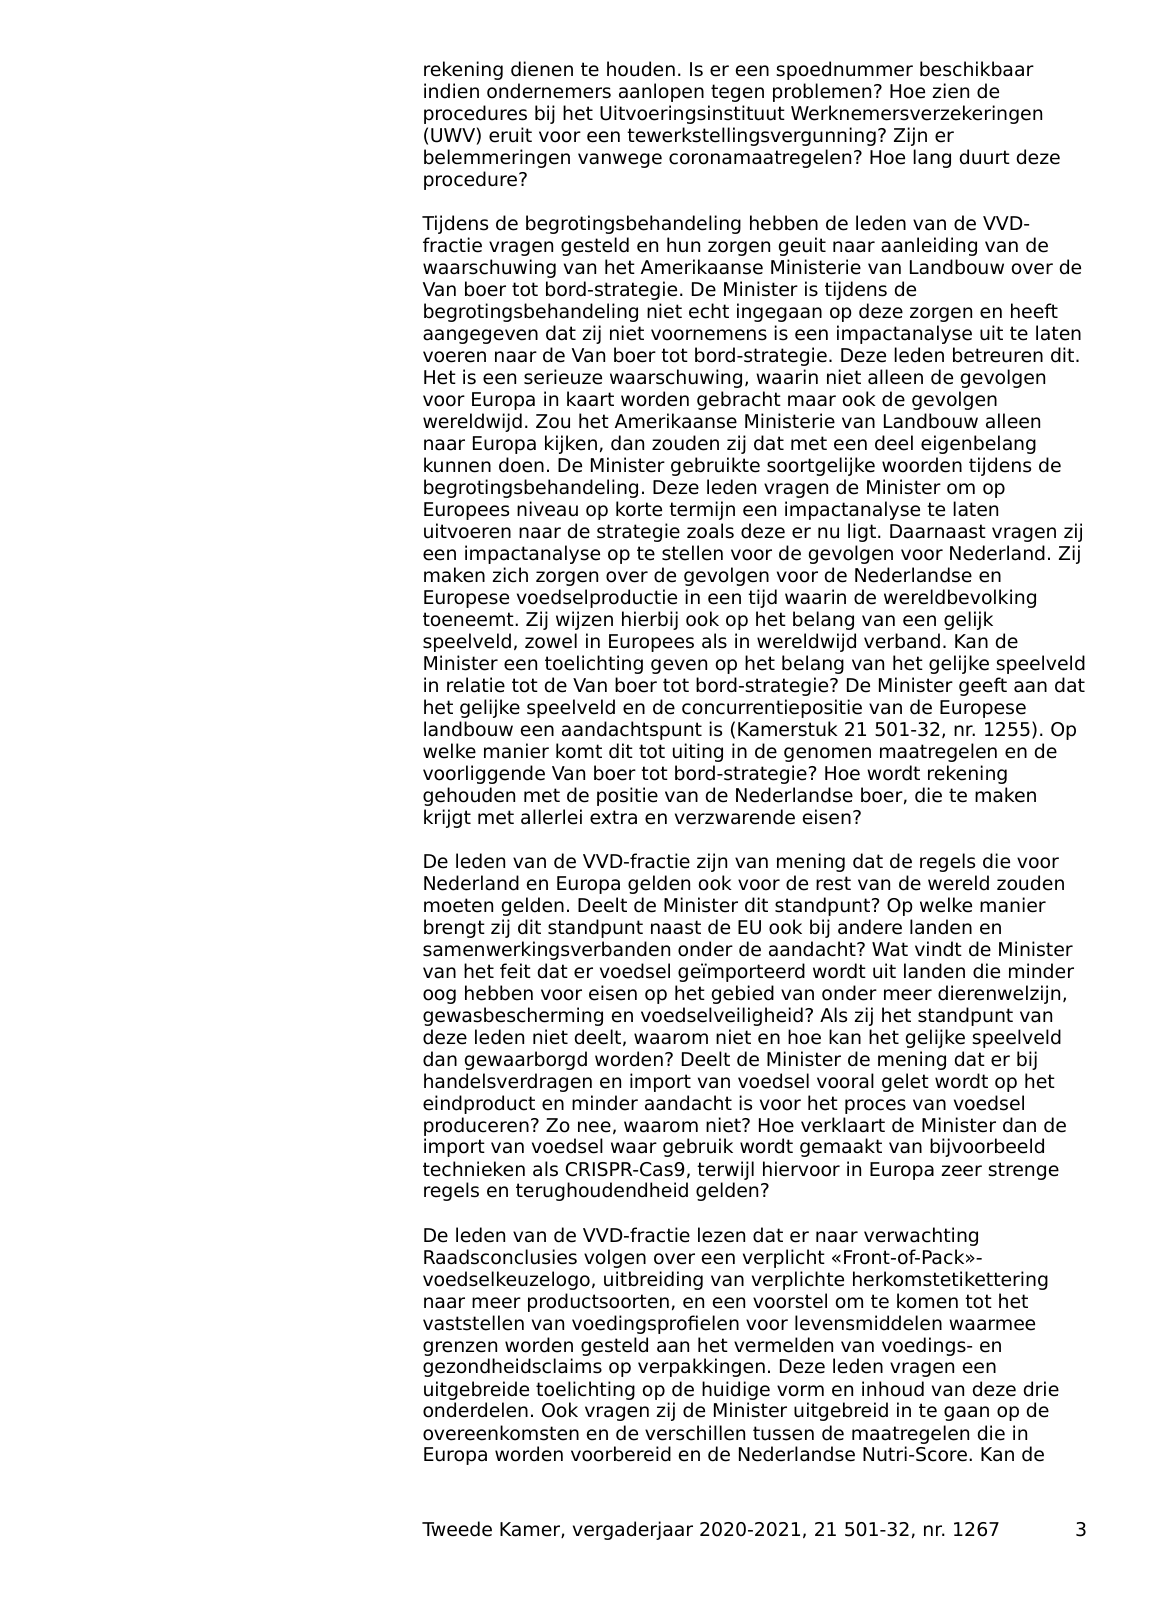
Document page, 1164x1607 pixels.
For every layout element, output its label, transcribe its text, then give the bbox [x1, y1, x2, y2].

text De leden van de VVD-fractie zijn van mening dat de regels die voor Nederland en Europa gelden ook voor de rest van de wereld zouden moeten gelden. Deelt de Minister dit standpunt? Op welke manier brengt zij dit standpunt naast de EU ook bij andere landen en samenwerkingsverbanden onder de aandacht? Wat vindt de Minister van het feit dat er voedsel geïmporteerd wordt uit landen die minder oog hebben voor eisen op het gebied van onder meer dierenwelzijn, gewasbescherming en voedselveiligheid? Als zij het standpunt van deze leden niet deelt, waarom niet en hoe kan het gelijke speelveld dan gewaarborgd worden? Deelt de Minister de mening dat er bij handelsverdragen en import van voedsel vooral gelet wordt op het eindproduct en minder aandacht is voor het proces van voedsel produceren? Zo nee, waarom niet? Hoe verklaart de Minister dan de import van voedsel waar gebruik wordt gemaakt van bijvoorbeeld technieken als CRISPR-Cas9, terwijl hiervoor in Europa zeer strenge regels en terughoudendheid gelden? [422, 851, 1087, 1202]
text De leden van de VVD-fractie lezen dat er naar verwachting Raadsconclusies volgen over een verplicht «Front-of-Pack»-voedselkeuzelogo, uitbreiding van verplichte herkomstetikettering naar meer productsoorten, en een voorstel om te komen tot het vaststellen van voedingsprofielen voor levensmiddelen waarmee grenzen worden gesteld aan het vermelden van voedings- en gezondheidsclaims op verpakkingen. Deze leden vragen een uitgebreide toelichting op de huidige vorm en inhoud van deze drie onderdelen. Ook vragen zij de Minister uitgebreid in te gaan op de overeenkomsten en de verschillen tussen de maatregelen die in Europa worden voorbereid en de Nederlandse Nutri-Score. Kan de [422, 1224, 1087, 1466]
text rekening dienen te houden. Is er een spoednummer beschikbaar indien ondernemers aanlopen tegen problemen? Hoe zien de procedures bij het Uitvoeringsinstituut Werknemersverzekeringen (UWV) eruit voor een tewerkstellingsvergunning? Zijn er belemmeringen vanwege coronamaatregelen? Hoe lang duurt deze procedure? [422, 59, 1087, 191]
text Tijdens de begrotingsbehandeling hebben de leden van de VVD-fractie vragen gesteld en hun zorgen geuit naar aanleiding van de waarschuwing van het Amerikaanse Ministerie van Landbouw over de Van boer tot bord-strategie. De Minister is tijdens de begrotingsbehandeling niet echt ingegaan op deze zorgen en heeft aangegeven dat zij niet voornemens is een impactanalyse uit te laten voeren naar de Van boer tot bord-strategie. Deze leden betreuren dit. Het is een serieuze waarschuwing, waarin niet alleen de gevolgen voor Europa in kaart worden gebracht maar ook de gevolgen wereldwijd. Zou het Amerikaanse Ministerie van Landbouw alleen naar Europa kijken, dan zouden zij dat met een deel eigenbelang kunnen doen. De Minister gebruikte soortgelijke woorden tijdens de begrotingsbehandeling. Deze leden vragen de Minister om op Europees niveau op korte termijn een impactanalyse te laten uitvoeren naar de strategie zoals deze er nu ligt. Daarnaast vragen zij een impactanalyse op te stellen voor de gevolgen voor Nederland. Zij maken zich zorgen over de gevolgen voor de Nederlandse en Europese voedselproductie in een tijd waarin de wereldbevolking toeneemt. Zij wijzen hierbij ook op het belang van een gelijk speelveld, zowel in Europees als in wereldwijd verband. Kan de Minister een toelichting geven op het belang van het gelijke speelveld in relatie tot de Van boer tot bord-strategie? De Minister geeft aan dat het gelijke speelveld en de concurrentiepositie van de Europese landbouw een aandachtspunt is (Kamerstuk 21 501-32, nr. 1255). Op welke manier komt dit tot uiting in de genomen maatregelen en de voorliggende Van boer tot bord-strategie? Hoe wordt rekening gehouden met de positie van de Nederlandse boer, die te maken krijgt met allerlei extra en verzwarende eisen? [422, 213, 1087, 828]
